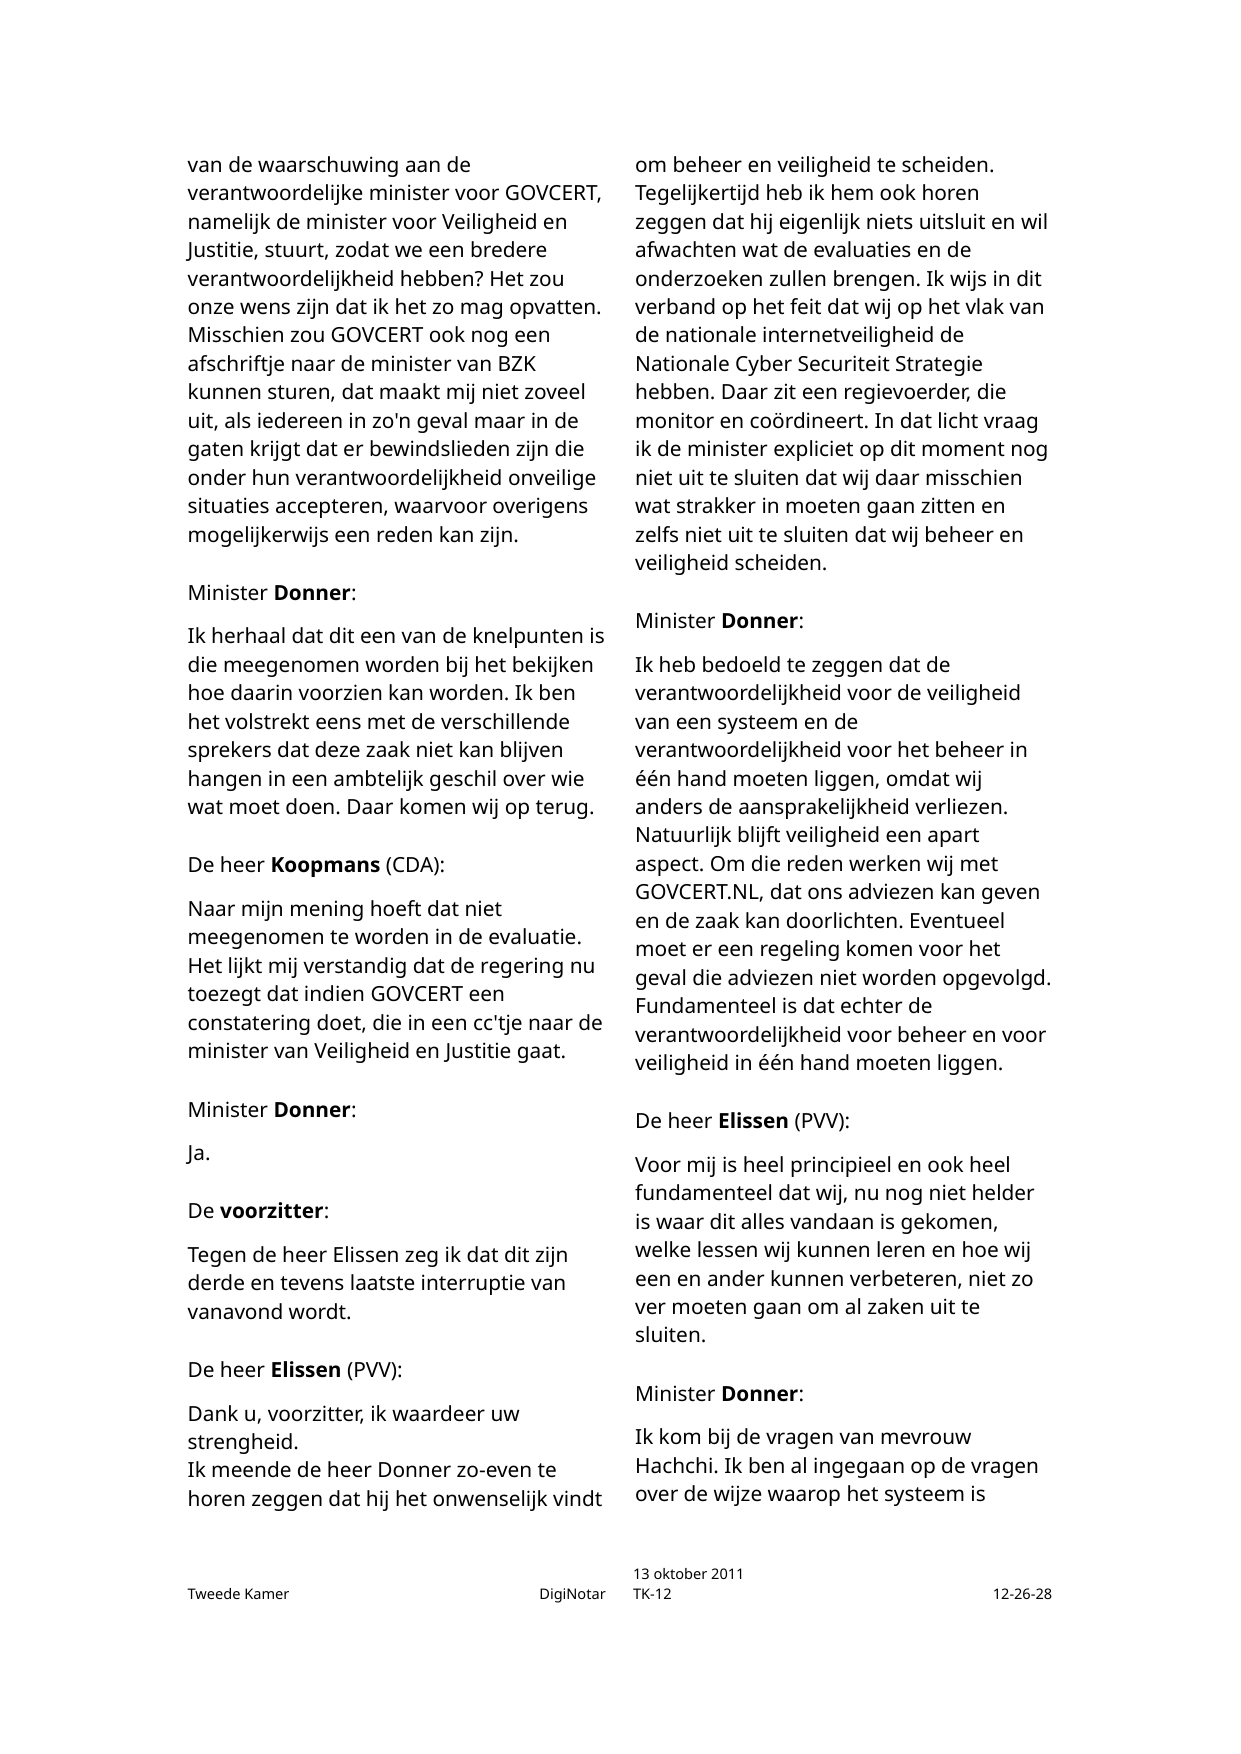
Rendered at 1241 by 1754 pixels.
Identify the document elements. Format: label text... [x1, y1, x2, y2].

text Minister Donner: [187, 1095, 605, 1123]
text Voor mij is heel principieel en ook heel fundamenteel dat wij, nu nog niet helder is waar dit alles vandaan is gekomen, welke lessen wij kunnen leren en hoe wij een en ander kunnen verbeteren, niet zo ver moeten gaan om al zaken uit te sluiten. [635, 1150, 1053, 1349]
text Ik herhaal dat dit een van de knelpunten is die meegenomen worden bij het bekijken hoe daarin voorzien kan worden. Ik ben het volstrekt eens met de verschillende sprekers dat deze zaak niet kan blijven hangen in een ambtelijk geschil over wie wat moet doen. Daar komen wij op terug. [187, 622, 605, 821]
text om beheer en veiligheid te scheiden. Tegelijkertijd heb ik hem ook horen zeggen dat hij eigenlijk niets uitsluit en wil afwachten wat de evaluaties en de onderzoeken zullen brengen. Ik wijs in dit verband op het feit dat wij op het vlak van de nationale internetveiligheid de Nationale Cyber Securiteit Strategie hebben. Daar zit een regievoerder, die monitor en coördineert. In dat licht vraag ik de minister expliciet op dit moment nog niet uit te sluiten dat wij daar misschien wat strakker in moeten gaan zitten en zelfs niet uit te sluiten dat wij beheer en veiligheid scheiden. [635, 150, 1053, 577]
text De heer Elissen (PVV): [187, 1355, 605, 1384]
text De heer Koopmans (CDA): [187, 851, 605, 879]
text Ik kom bij de vragen van mevrouw Hachchi. Ik ben al ingegaan op de vragen over de wijze waarop het systeem is [635, 1422, 1053, 1508]
text Minister Donner: [187, 578, 605, 607]
text De heer Elissen (PVV): [635, 1107, 1053, 1135]
text Ja. [187, 1138, 605, 1167]
text Minister Donner: [635, 607, 1053, 635]
text van de waarschuwing aan de verantwoordelijke minister voor GOVCERT, namelijk de minister voor Veiligheid en Justitie, stuurt, zodat we een bredere verantwoordelijkheid hebben? Het zou onze wens zijn dat ik het zo mag opvatten. Misschien zou GOVCERT ook nog een afschriftje naar de minister van BZK kunnen sturen, dat maakt mij niet zoveel uit, als iedereen in zo'n geval maar in de gaten krijgt dat er bewindslieden zijn die onder hun verantwoordelijkheid onveilige situaties accepteren, waarvoor overigens mogelijkerwijs een reden kan zijn. [187, 150, 605, 548]
text Dank u, voorzitter, ik waardeer uw strengheid. [187, 1399, 605, 1456]
text Naar mijn mening hoeft dat niet meegenomen te worden in de evaluatie. Het lijkt mij verstandig dat de regering nu toezegt dat indien GOVCERT een constatering doet, die in een cc'tje naar de minister van Veiligheid en Justitie gaat. [187, 894, 605, 1065]
text Ik meende de heer Donner zo-even te horen zeggen dat hij het onwenselijk vindt [187, 1456, 605, 1512]
text De voorzitter: [187, 1197, 605, 1225]
text Ik heb bedoeld te zeggen dat de verantwoordelijkheid voor de veiligheid van een systeem en de verantwoordelijkheid voor het beheer in één hand moeten liggen, omdat wij anders de aansprakelijkheid verliezen. Natuurlijk blijft veiligheid een apart aspect. Om die reden werken wij met GOVCERT.NL, dat ons adviezen kan geven en de zaak kan doorlichten. Eventueel moet er een regeling komen voor het geval die adviezen niet worden opgevolgd. Fundamenteel is dat echter de verantwoordelijkheid voor beheer en voor veiligheid in één hand moeten liggen. [635, 650, 1053, 1077]
text Tegen de heer Elissen zeg ik dat dit zijn derde en tevens laatste interruptie van vanavond wordt. [187, 1240, 605, 1325]
text Minister Donner: [635, 1379, 1053, 1407]
